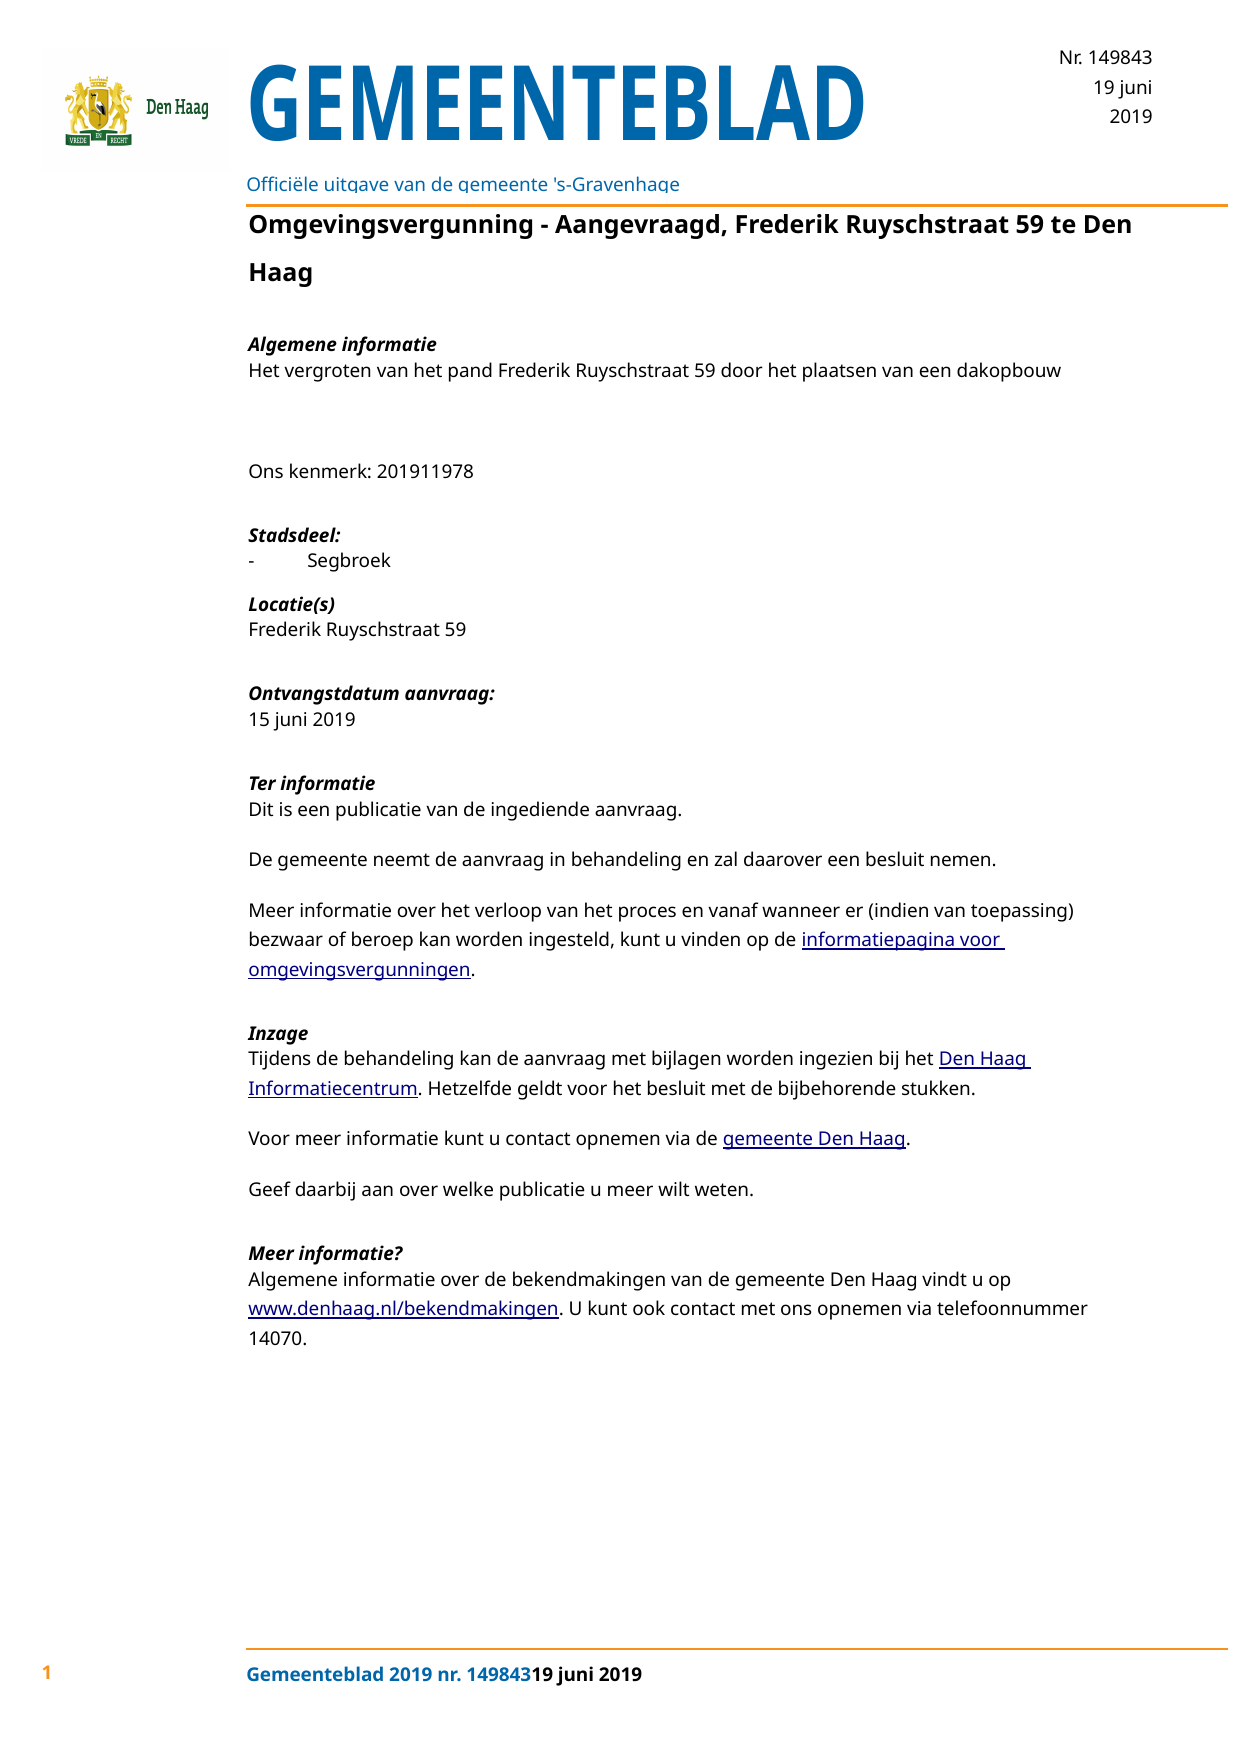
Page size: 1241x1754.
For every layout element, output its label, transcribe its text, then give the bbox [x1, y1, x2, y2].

text 15 juni 2019 [248, 706, 1152, 732]
text Tijdens de behandeling kan de aanvraag met bijlagen worden ingezien bij het Den Haag Informatiecentrum. Hetzelfde geldt voor het besluit met de bijbehorende stukken. [248, 1046, 1152, 1101]
text Meer informatie? [248, 1240, 1152, 1266]
text Meer informatie over het verloop van het proces en vanaf wanneer er (indien van toepassing) bezwaar of beroep kan worden ingesteld, kunt u vinden op de informatiepagina voor omgevingsvergunningen. [248, 897, 1152, 982]
text Geef daarbij aan over welke publicatie u meer wilt weten. [248, 1176, 1152, 1202]
text Voor meer informatie kunt u contact opnemen via de gemeente Den Haag. [248, 1126, 1152, 1151]
text Ontvangstdatum aanvraag: [248, 681, 1152, 706]
text Ter informatie [248, 770, 1152, 796]
picture [41, 47, 231, 172]
text Ons kenmerk: 201911978 [248, 458, 1152, 484]
list Segbroek [248, 548, 1152, 573]
text Stadsdeel: [248, 522, 1152, 548]
text Dit is een publicatie van de ingediende aanvraag. [248, 796, 1152, 822]
text Algemene informatie over de bekendmakingen van de gemeente Den Haag vindt u op www.denhaag.nl/bekendmakingen. U kunt ook contact met ons opnemen via telefoonnummer 14070. [248, 1266, 1152, 1351]
text Inzage [248, 1020, 1152, 1046]
text Locatie(s) [248, 591, 1152, 617]
text Het vergroten van het pand Frederik Ruyschstraat 59 door het plaatsen van een dakopbouw [248, 357, 1152, 383]
text Frederik Ruyschstraat 59 [248, 617, 1152, 642]
text Algemene informatie [248, 331, 1152, 357]
text De gemeente neemt de aanvraag in behandeling en zal daarover een besluit nemen. [248, 846, 1152, 872]
text Omgevingsvergunning - Aangevraagd, Frederik Ruyschstraat 59 te Den Haag [248, 207, 1152, 288]
